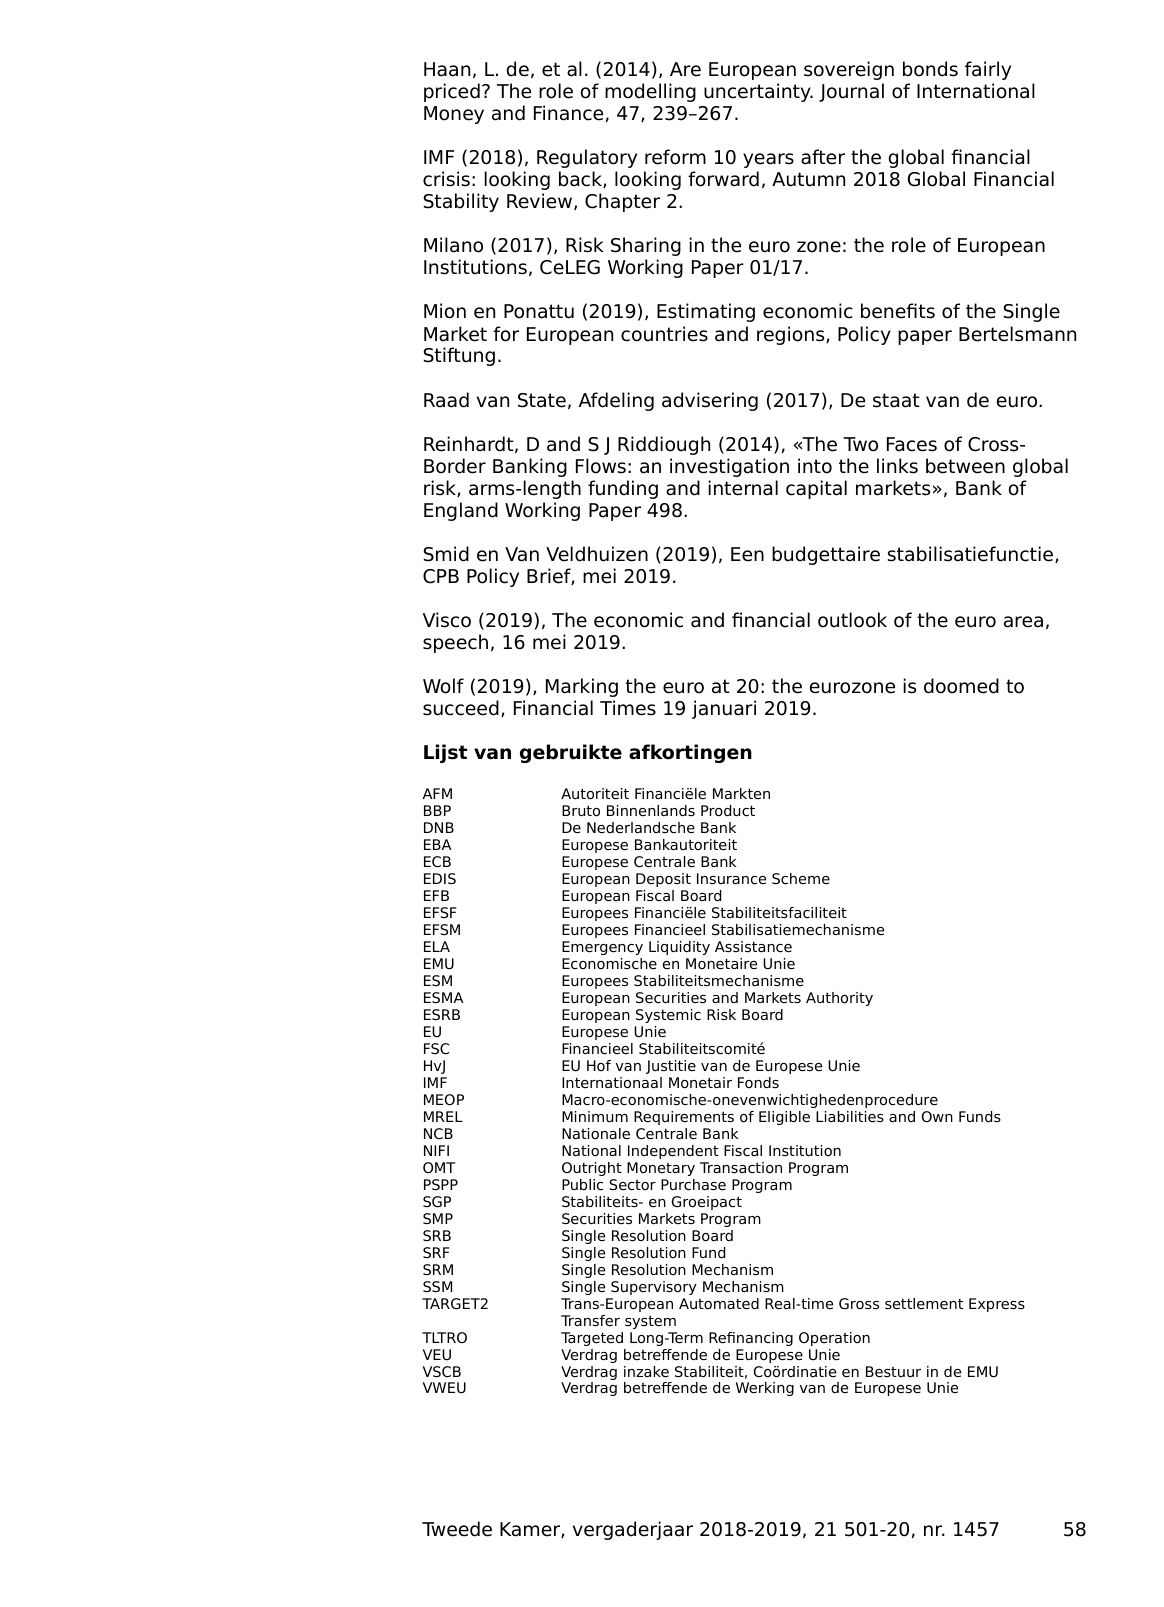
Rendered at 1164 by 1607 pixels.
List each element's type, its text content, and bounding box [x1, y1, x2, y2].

table_cell European Systemic Risk Board [555, 1007, 1087, 1024]
table_cell EFSM [422, 922, 555, 939]
table_cell Verdrag betreffende de Werking van de Europese Unie [555, 1380, 1087, 1397]
text Milano (2017), Risk Sharing in the euro zone: the role of European Institutions, CeLEG Working Paper 01/17. [422, 235, 1087, 279]
text Smid en Van Veldhuizen (2019), Een budgettaire stabilisatiefunctie, CPB Policy Brief, mei 2019. [422, 544, 1087, 588]
table_cell SRF [422, 1245, 555, 1262]
table_cell IMF [422, 1075, 555, 1092]
table_cell FSC [422, 1041, 555, 1058]
text Raad van State, Afdeling advisering (2017), De staat van de euro. [422, 389, 1087, 412]
table_cell Nationale Centrale Bank [555, 1126, 1087, 1143]
table_cell European Fiscal Board [555, 888, 1087, 905]
table_cell Europees Financieel Stabilisatiemechanisme [555, 922, 1087, 939]
table_cell De Nederlandsche Bank [555, 820, 1087, 837]
table_cell EMU [422, 956, 555, 973]
text Reinhardt, D and S J Riddiough (2014), «The Two Faces of Cross-Border Banking Flows: an investigation into the links between global risk, arms-length funding and internal capital markets», Bank of England Working Paper 498. [422, 434, 1087, 522]
text Wolf (2019), Marking the euro at 20: the eurozone is doomed to succeed, Financial Times 19 januari 2019. [422, 676, 1087, 720]
table_cell VWEU [422, 1380, 555, 1397]
table_cell Europese Bankautoriteit [555, 837, 1087, 854]
table_cell Outright Monetary Transaction Program [555, 1160, 1087, 1177]
table_cell PSPP [422, 1177, 555, 1194]
table_cell VEU [422, 1346, 555, 1363]
table_cell EBA [422, 837, 555, 854]
table_cell NCB [422, 1126, 555, 1143]
table_cell European Securities and Markets Authority [555, 990, 1087, 1007]
table_cell Verdrag betreffende de Europese Unie [555, 1346, 1087, 1363]
table_cell HvJ [422, 1058, 555, 1075]
table_cell EDIS [422, 871, 555, 888]
text Mion en Ponattu (2019), Estimating economic benefits of the Single Market for European countries and regions, Policy paper Bertelsmann Stiftung. [422, 301, 1087, 367]
table_cell Single Resolution Mechanism [555, 1262, 1087, 1278]
table_cell National Independent Fiscal Institution [555, 1143, 1087, 1160]
table_cell Europees Financiële Stabiliteitsfaciliteit [555, 905, 1087, 922]
table_cell Macro-economische-onevenwichtighedenprocedure [555, 1092, 1087, 1109]
table_cell DNB [422, 820, 555, 837]
table_cell Economische en Monetaire Unie [555, 956, 1087, 973]
table_cell TARGET2 [422, 1296, 555, 1329]
table_cell Single Resolution Fund [555, 1245, 1087, 1262]
table_cell Europese Unie [555, 1024, 1087, 1041]
table_cell MREL [422, 1109, 555, 1126]
table_cell VSCB [422, 1364, 555, 1380]
table_cell SRB [422, 1228, 555, 1244]
table_cell Stabiliteits- en Groeipact [555, 1194, 1087, 1211]
table_header AFM [422, 786, 555, 803]
table_cell Public Sector Purchase Program [555, 1177, 1087, 1194]
subtitle Lijst van gebruikte afkortingen [422, 742, 1087, 764]
table_cell European Deposit Insurance Scheme [555, 871, 1087, 888]
table_cell MEOP [422, 1092, 555, 1109]
table_cell SRM [422, 1262, 555, 1278]
table_cell ESRB [422, 1007, 555, 1024]
table_cell Single Supervisory Mechanism [555, 1279, 1087, 1296]
table_cell SMP [422, 1211, 555, 1228]
text IMF (2018), Regulatory reform 10 years after the global financial crisis: looking back, looking forward, Autumn 2018 Global Financial Stability Review, Chapter 2. [422, 147, 1087, 213]
table_cell NIFI [422, 1143, 555, 1160]
table_cell EFSF [422, 905, 555, 922]
table_cell ESM [422, 973, 555, 990]
table_cell SGP [422, 1194, 555, 1211]
table_cell Emergency Liquidity Assistance [555, 939, 1087, 956]
table_cell ESMA [422, 990, 555, 1007]
table_cell TLTRO [422, 1330, 555, 1346]
table_cell Bruto Binnenlands Product [555, 803, 1087, 820]
table_cell EU [422, 1024, 555, 1041]
table_cell Trans-European Automated Real-time Gross settlement Express Transfer system [555, 1296, 1087, 1329]
table_cell SSM [422, 1279, 555, 1296]
table_header Autoriteit Financiële Markten [555, 786, 1087, 803]
table_cell Verdrag inzake Stabiliteit, Coördinatie en Bestuur in de EMU [555, 1364, 1087, 1380]
table_cell ELA [422, 939, 555, 956]
table_cell EU Hof van Justitie van de Europese Unie [555, 1058, 1087, 1075]
text Haan, L. de, et al. (2014), Are European sovereign bonds fairly priced? The role of modelling uncertainty. Journal of International Money and Finance, 47, 239–267. [422, 59, 1087, 125]
table_cell Financieel Stabiliteitscomité [555, 1041, 1087, 1058]
table_cell Single Resolution Board [555, 1228, 1087, 1244]
table_cell Minimum Requirements of Eligible Liabilities and Own Funds [555, 1109, 1087, 1126]
table_cell Targeted Long-Term Refinancing Operation [555, 1330, 1087, 1346]
table_cell Europees Stabiliteitsmechanisme [555, 973, 1087, 990]
table_cell Internationaal Monetair Fonds [555, 1075, 1087, 1092]
text Visco (2019), The economic and financial outlook of the euro area, speech, 16 mei 2019. [422, 610, 1087, 654]
table_cell ECB [422, 854, 555, 871]
table_cell OMT [422, 1160, 555, 1177]
table_cell BBP [422, 803, 555, 820]
table_cell Europese Centrale Bank [555, 854, 1087, 871]
table_cell Securities Markets Program [555, 1211, 1087, 1228]
table_cell EFB [422, 888, 555, 905]
